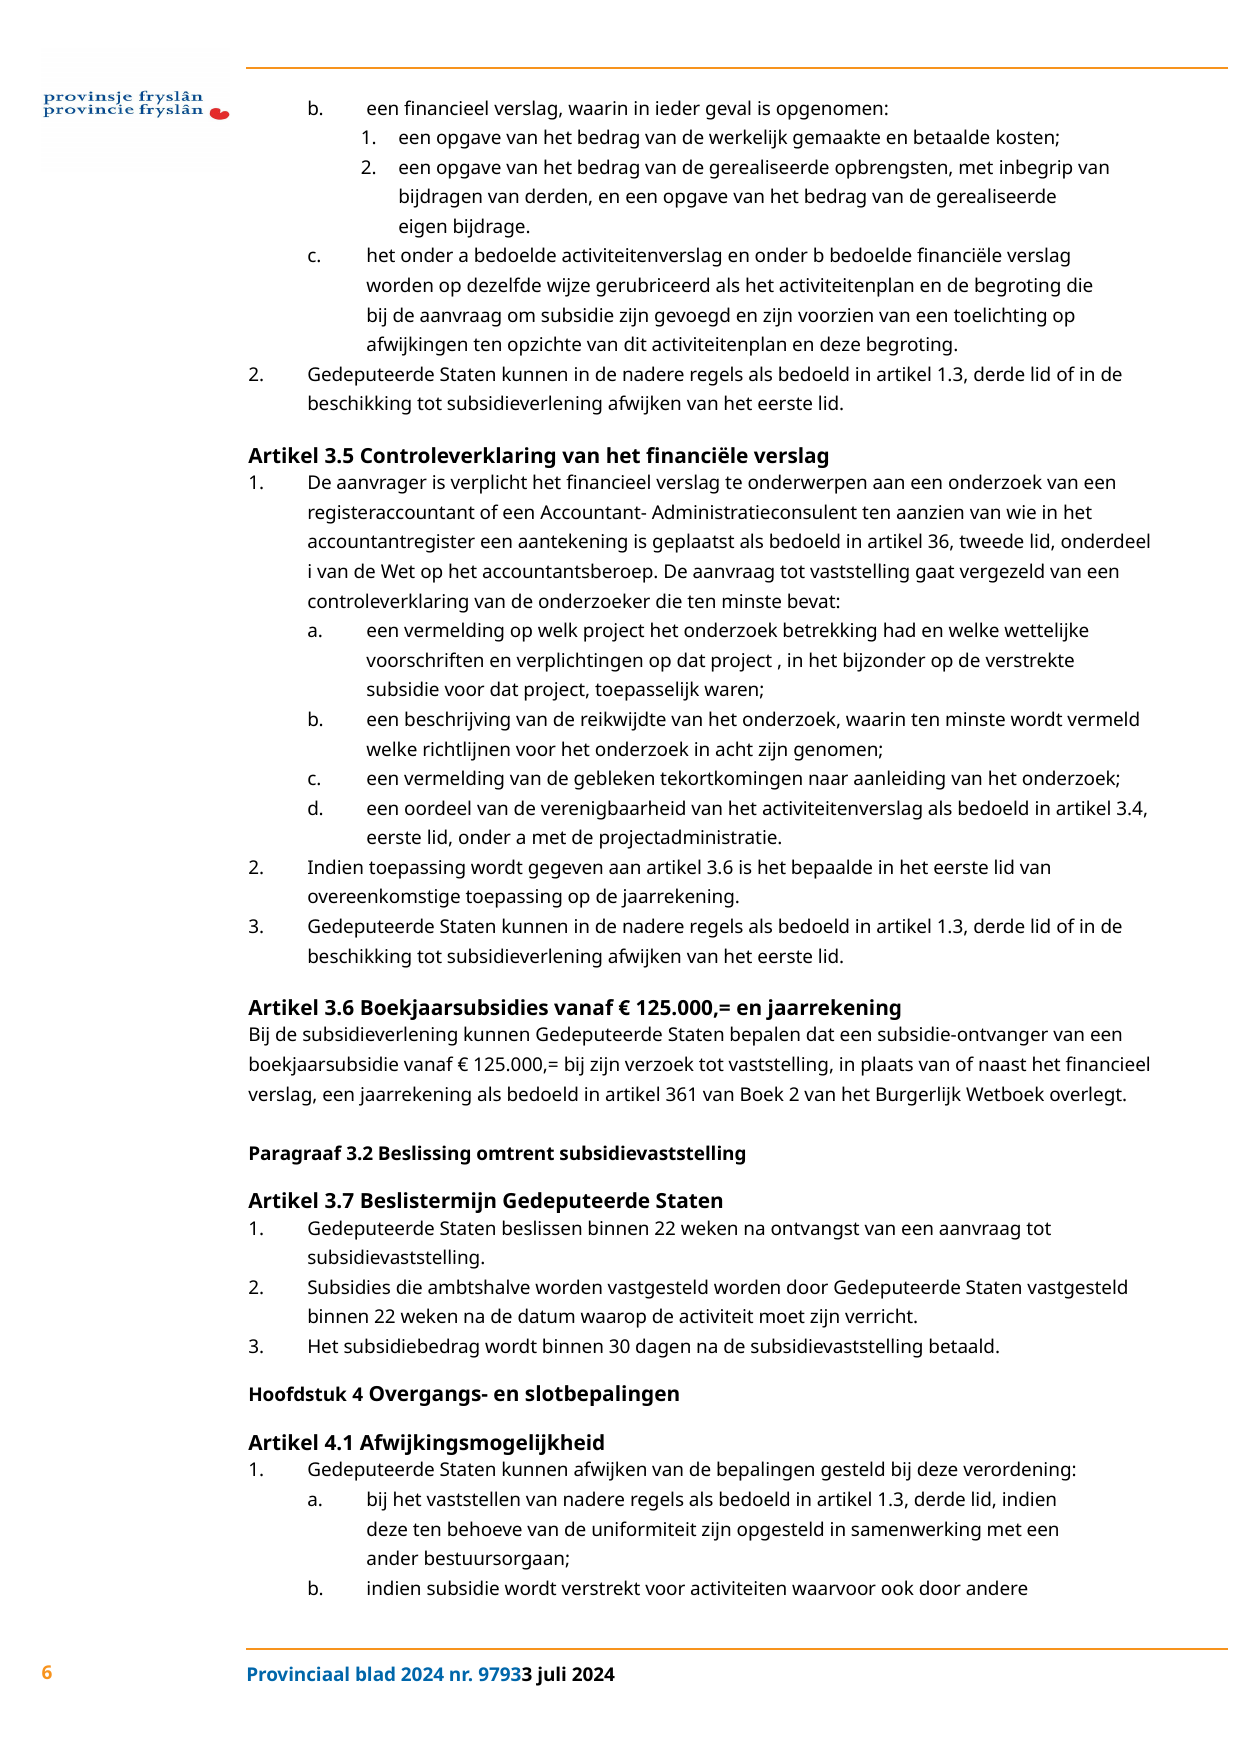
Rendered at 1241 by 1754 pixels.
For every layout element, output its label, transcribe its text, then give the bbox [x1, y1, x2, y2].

list ander bestuursorgaan; [307, 1545, 1152, 1571]
text Artikel 3.5 Controleverklaring van het financiële verslag [248, 441, 1152, 469]
list Subsidies die ambtshalve worden vastgesteld worden door Gedeputeerde Staten vastgesteld binnen 22 weken na de datum waarop de activiteit moet zijn verricht. [248, 1274, 1152, 1329]
text Artikel 3.6 Boekjaarsubsidies vanaf € 125.000,= en jaarrekening [248, 993, 1152, 1022]
list Indien toepassing wordt gegeven aan artikel 3.6 is het bepaalde in het eerste lid van overeenkomstige toepassing op de jaarrekening. [248, 854, 1152, 909]
list afwijkingen ten opzichte van dit activiteitenplan en deze begroting. [307, 331, 1152, 357]
list een financieel verslag, waarin in ieder geval is opgenomen: [307, 95, 1152, 121]
list een opgave van het bedrag van de werkelijk gemaakte en betaalde kosten; [361, 124, 1152, 150]
text Bij de subsidieverlening kunnen Gedeputeerde Staten bepalen dat een subsidie-ontvanger van een boekjaarsubsidie vanaf € 125.000,= bij zijn verzoek tot vaststelling, in plaats van of naast het financieel verslag, een jaarrekening als bedoeld in artikel 361 van Boek 2 van het Burgerlijk Wetboek overlegt. [248, 1022, 1152, 1107]
list worden op dezelfde wijze gerubriceerd als het activiteitenplan en de begroting die [307, 272, 1152, 298]
list Gedeputeerde Staten beslissen binnen 22 weken na ontvangst van een aanvraag tot subsidievaststelling. [248, 1215, 1152, 1270]
list bij het vaststellen van nadere regels als bedoeld in artikel 1.3, derde lid, indien [307, 1486, 1152, 1512]
list indien subsidie wordt verstrekt voor activiteiten waarvoor ook door andere [307, 1575, 1152, 1601]
list een vermelding op welk project het onderzoek betrekking had en welke wettelijke voorschriften en verplichtingen op dat project , in het bijzonder op de verstrekte subsidie voor dat project, toepasselijk waren; [307, 617, 1152, 702]
list Gedeputeerde Staten kunnen in de nadere regels als bedoeld in artikel 1.3, derde lid of in de beschikking tot subsidieverlening afwijken van het eerste lid. [248, 361, 1152, 416]
text Hoofdstuk 4 Overgangs- en slotbepalingen [248, 1379, 1152, 1407]
list bij de aanvraag om subsidie zijn gevoegd en zijn voorzien van een toelichting op [307, 302, 1152, 328]
list een vermelding van de gebleken tekortkomingen naar aanleiding van het onderzoek; [307, 765, 1152, 791]
list het onder a bedoelde activiteitenverslag en onder b bedoelde financiële verslag [307, 243, 1152, 268]
list Gedeputeerde Staten kunnen in de nadere regels als bedoeld in artikel 1.3, derde lid of in de beschikking tot subsidieverlening afwijken van het eerste lid. [248, 913, 1152, 968]
text Paragraaf 3.2 Beslissing omtrent subsidievaststelling [248, 1140, 1152, 1166]
picture [41, 47, 231, 172]
list Gedeputeerde Staten kunnen afwijken van de bepalingen gesteld bij deze verordening: [248, 1457, 1152, 1482]
list deze ten behoeve van de uniformiteit zijn opgesteld in samenwerking met een [307, 1516, 1152, 1542]
list De aanvrager is verplicht het financieel verslag te onderwerpen aan een onderzoek van een registeraccountant of een Accountant- Administratieconsulent ten aanzien van wie in het accountantregister een aantekening is geplaatst als bedoeld in artikel 36, tweede lid, onderdeel i van de Wet op het accountantsberoep. De aanvraag tot vaststelling gaat vergezeld van een controleverklaring van de onderzoeker die ten minste bevat: [248, 469, 1152, 613]
list Het subsidiebedrag wordt binnen 30 dagen na de subsidievaststelling betaald. [248, 1333, 1152, 1359]
text Artikel 3.7 Beslistermijn Gedeputeerde Staten [248, 1187, 1152, 1215]
list een oordeel van de verenigbaarheid van het activiteitenverslag als bedoeld in artikel 3.4, eerste lid, onder a met de projectadministratie. [307, 795, 1152, 850]
list een opgave van het bedrag van de gerealiseerde opbrengsten, met inbegrip van bijdragen van derden, en een opgave van het bedrag van de gerealiseerde eigen bijdrage. [361, 154, 1152, 239]
list een beschrijving van de reikwijdte van het onderzoek, waarin ten minste wordt vermeld welke richtlijnen voor het onderzoek in acht zijn genomen; [307, 706, 1152, 761]
text Artikel 4.1 Afwijkingsmogelijkheid [248, 1428, 1152, 1457]
